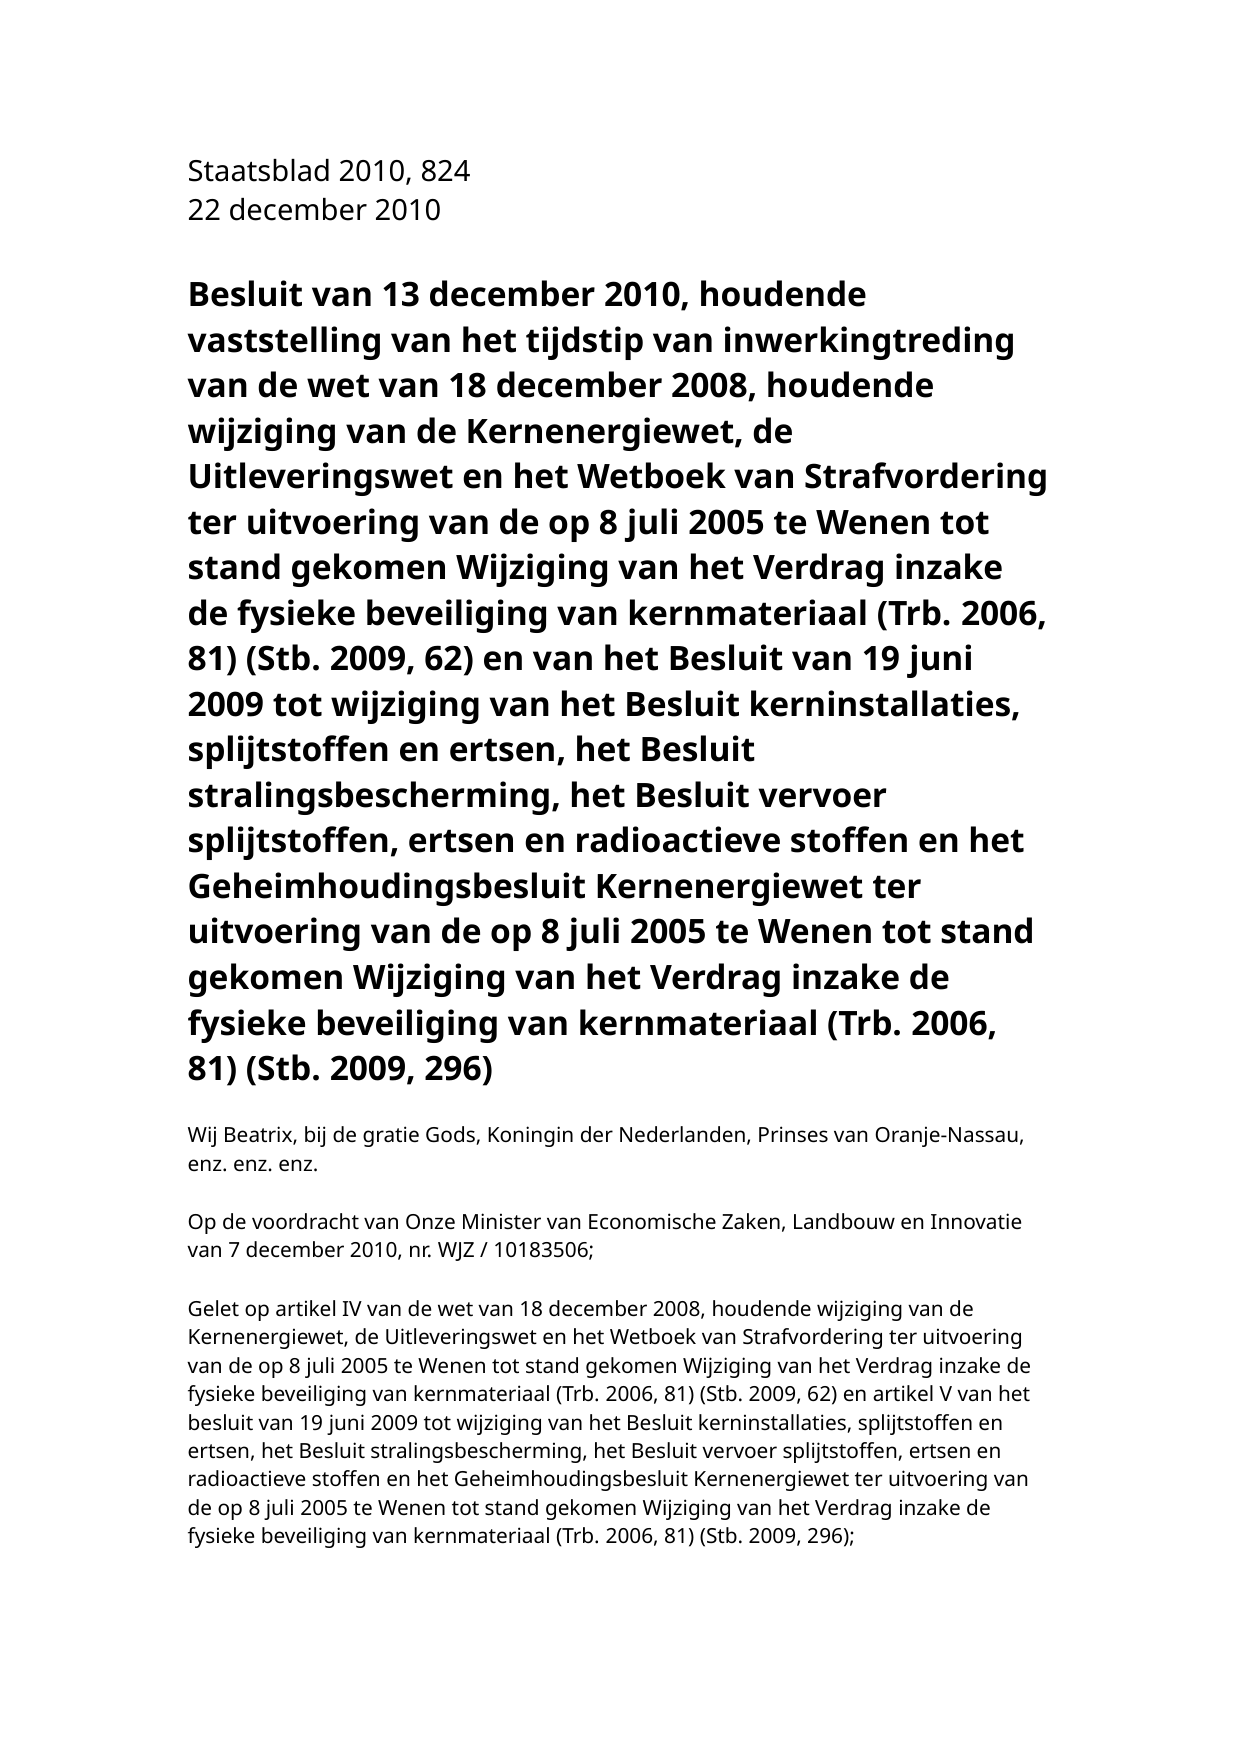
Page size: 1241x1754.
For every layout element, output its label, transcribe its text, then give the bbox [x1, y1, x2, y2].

text 22 december 2010 [187, 190, 1053, 229]
text Staatsblad 2010, 824 [187, 150, 1053, 190]
text Wij Beatrix, bij de gratie Gods, Koningin der Nederlanden, Prinses van Oranje-Nassau, enz. enz. enz. [187, 1120, 1053, 1177]
subtitle Besluit van 13 december 2010, houdende vaststelling van het tijdstip van inwerkingtreding van de wet van 18 december 2008, houdende wijziging van de Kernenergiewet, de Uitleveringswet en het Wetboek van Strafvordering ter uitvoering van de op 8 juli 2005 te Wenen tot stand gekomen Wijziging van het Verdrag inzake de fysieke beveiliging van kernmateriaal (Trb. 2006, 81) (Stb. 2009, 62) en van het Besluit van 19 juni 2009 tot wijziging van het Besluit kerninstallaties, splijtstoffen en ertsen, het Besluit stralingsbescherming, het Besluit vervoer splijtstoffen, ertsen en radioactieve stoffen en het Geheimhoudingsbesluit Kernenergiewet ter uitvoering van de op 8 juli 2005 te Wenen tot stand gekomen Wijziging van het Verdrag inzake de fysieke beveiliging van kernmateriaal (Trb. 2006, 81) (Stb. 2009, 296) [187, 271, 1053, 1090]
text Gelet op artikel IV van de wet van 18 december 2008, houdende wijziging van de Kernenergiewet, de Uitleveringswet en het Wetboek van Strafvordering ter uitvoering van de op 8 juli 2005 te Wenen tot stand gekomen Wijziging van het Verdrag inzake de fysieke beveiliging van kernmateriaal (Trb. 2006, 81) (Stb. 2009, 62) en artikel V van het besluit van 19 juni 2009 tot wijziging van het Besluit kerninstallaties, splijtstoffen en ertsen, het Besluit stralingsbescherming, het Besluit vervoer splijtstoffen, ertsen en radioactieve stoffen en het Geheimhoudingsbesluit Kernenergiewet ter uitvoering van de op 8 juli 2005 te Wenen tot stand gekomen Wijziging van het Verdrag inzake de fysieke beveiliging van kernmateriaal (Trb. 2006, 81) (Stb. 2009, 296); [187, 1294, 1053, 1550]
text Op de voordracht van Onze Minister van Economische Zaken, Landbouw en Innovatie van 7 december 2010, nr. WJZ / 10183506; [187, 1207, 1053, 1264]
